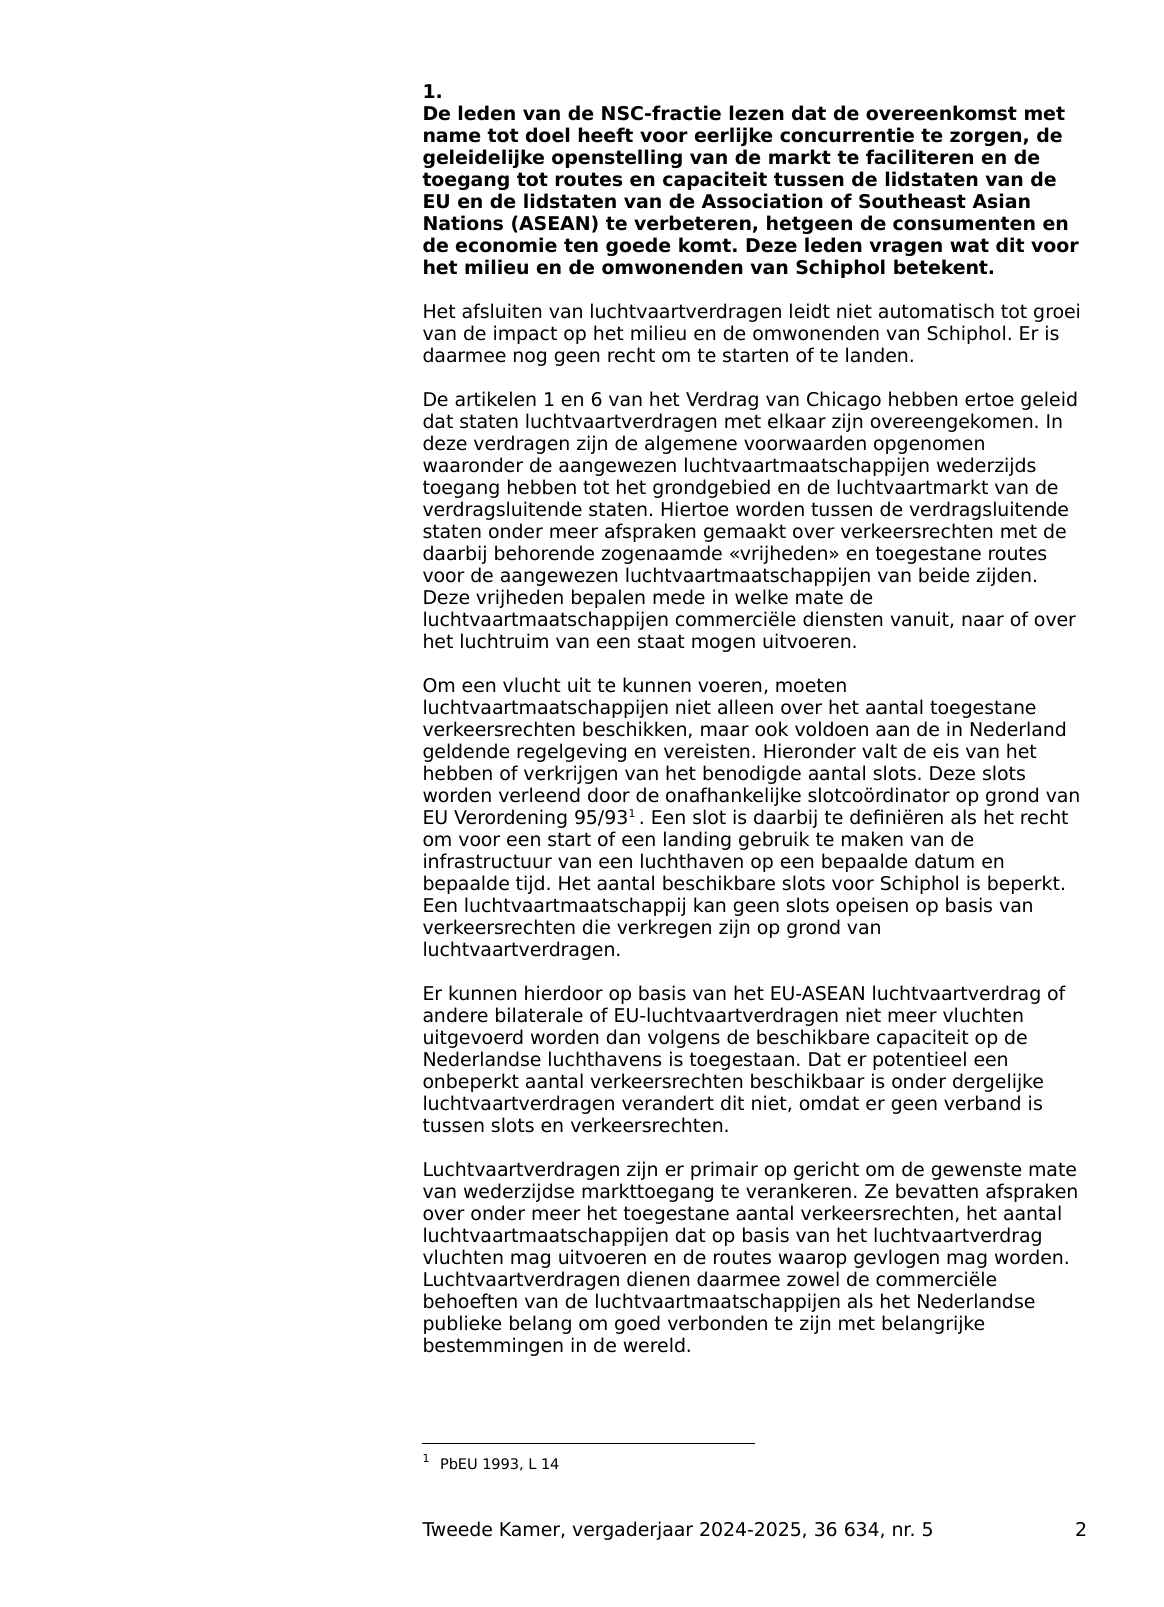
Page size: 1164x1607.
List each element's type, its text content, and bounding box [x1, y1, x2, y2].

text Er kunnen hierdoor op basis van het EU-ASEAN luchtvaartverdrag of andere bilaterale of EU-luchtvaartverdragen niet meer vluchten uitgevoerd worden dan volgens de beschikbare capaciteit op de Nederlandse luchthavens is toegestaan. Dat er potentieel een onbeperkt aantal verkeersrechten beschikbaar is onder dergelijke luchtvaartverdragen verandert dit niet, omdat er geen verband is tussen slots en verkeersrechten. [422, 983, 1087, 1137]
text 1. [422, 81, 1087, 103]
text De leden van de NSC-fractie lezen dat de overeenkomst met name tot doel heeft voor eerlijke concurrentie te zorgen, de geleidelijke openstelling van de markt te faciliteren en de toegang tot routes en capaciteit tussen de lidstaten van de EU en de lidstaten van de Association of Southeast Asian Nations (ASEAN) te verbeteren, hetgeen de consumenten en de economie ten goede komt. Deze leden vragen wat dit voor het milieu en de omwonenden van Schiphol betekent. [422, 103, 1087, 279]
text Het afsluiten van luchtvaartverdragen leidt niet automatisch tot groei van de impact op het milieu en de omwonenden van Schiphol. Er is daarmee nog geen recht om te starten of te landen. [422, 301, 1087, 367]
text PbEU 1993, L 14 [422, 1452, 1087, 1474]
text De artikelen 1 en 6 van het Verdrag van Chicago hebben ertoe geleid dat staten luchtvaartverdragen met elkaar zijn overeengekomen. In deze verdragen zijn de algemene voorwaarden opgenomen waaronder de aangewezen luchtvaartmaatschappijen wederzijds toegang hebben tot het grondgebied en de luchtvaartmarkt van de verdragsluitende staten. Hiertoe worden tussen de verdragsluitende staten onder meer afspraken gemaakt over verkeersrechten met de daarbij behorende zogenaamde «vrijheden» en toegestane routes voor de aangewezen luchtvaartmaatschappijen van beide zijden. Deze vrijheden bepalen mede in welke mate de luchtvaartmaatschappijen commerciële diensten vanuit, naar of over het luchtruim van een staat mogen uitvoeren. [422, 389, 1087, 653]
text Om een vlucht uit te kunnen voeren, moeten luchtvaartmaatschappijen niet alleen over het aantal toegestane verkeersrechten beschikken, maar ook voldoen aan de in Nederland geldende regelgeving en vereisten. Hieronder valt de eis van het hebben of verkrijgen van het benodigde aantal slots. Deze slots worden verleend door de onafhankelijke slotcoördinator op grond van EU Verordening 95/93. Een slot is daarbij te definiëren als het recht om voor een start of een landing gebruik te maken van de infrastructuur van een luchthaven op een bepaalde datum en bepaalde tijd. Het aantal beschikbare slots voor Schiphol is beperkt. Een luchtvaartmaatschappij kan geen slots opeisen op basis van verkeersrechten die verkregen zijn op grond van luchtvaartverdragen. [422, 675, 1087, 961]
text Luchtvaartverdragen zijn er primair op gericht om de gewenste mate van wederzijdse markttoegang te verankeren. Ze bevatten afspraken over onder meer het toegestane aantal verkeersrechten, het aantal luchtvaartmaatschappijen dat op basis van het luchtvaartverdrag vluchten mag uitvoeren en de routes waarop gevlogen mag worden. Luchtvaartverdragen dienen daarmee zowel de commerciële behoeften van de luchtvaartmaatschappijen als het Nederlandse publieke belang om goed verbonden te zijn met belangrijke bestemmingen in de wereld. [422, 1159, 1087, 1357]
